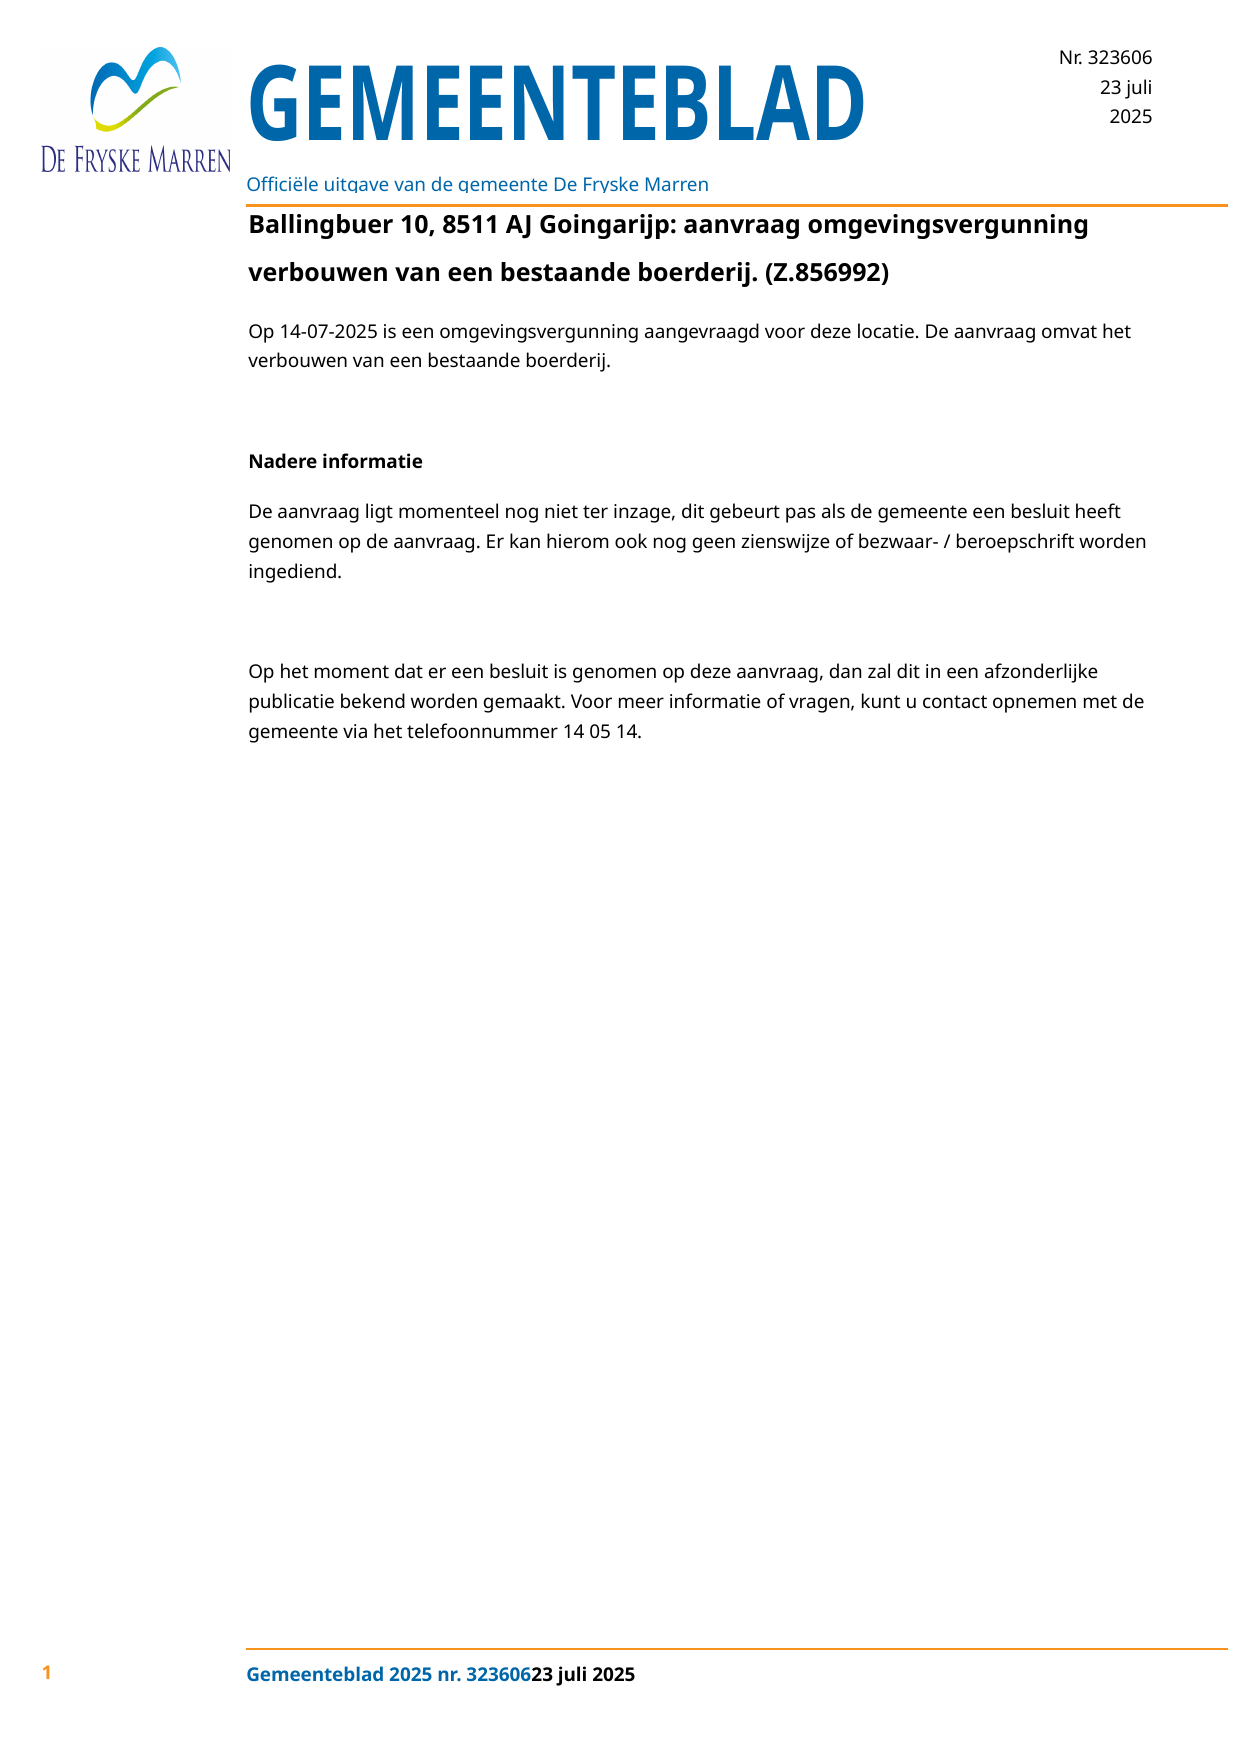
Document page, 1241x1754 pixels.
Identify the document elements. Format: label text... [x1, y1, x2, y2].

text Ballingbuer 10, 8511 AJ Goingarijp: aanvraag omgevingsvergunning verbouwen van een bestaande boerderij. (Z.856992) [248, 207, 1152, 288]
text De aanvraag ligt momenteel nog niet ter inzage, dit gebeurt pas als de gemeente een besluit heeft genomen op de aanvraag. Er kan hierom ook nog geen zienswijze of bezwaar- / beroepschrift worden ingediend. [248, 499, 1152, 584]
text Nadere informatie [248, 448, 1152, 474]
picture [41, 47, 231, 172]
text Op 14-07-2025 is een omgevingsvergunning aangevraagd voor deze locatie. De aanvraag omvat het verbouwen van een bestaande boerderij. [248, 318, 1152, 373]
text Op het moment dat er een besluit is genomen op deze aanvraag, dan zal dit in een afzonderlijke publicatie bekend worden gemaakt. Voor meer informatie of vragen, kunt u contact opnemen met de gemeente via het telefoonnummer 14 05 14. [248, 659, 1152, 744]
